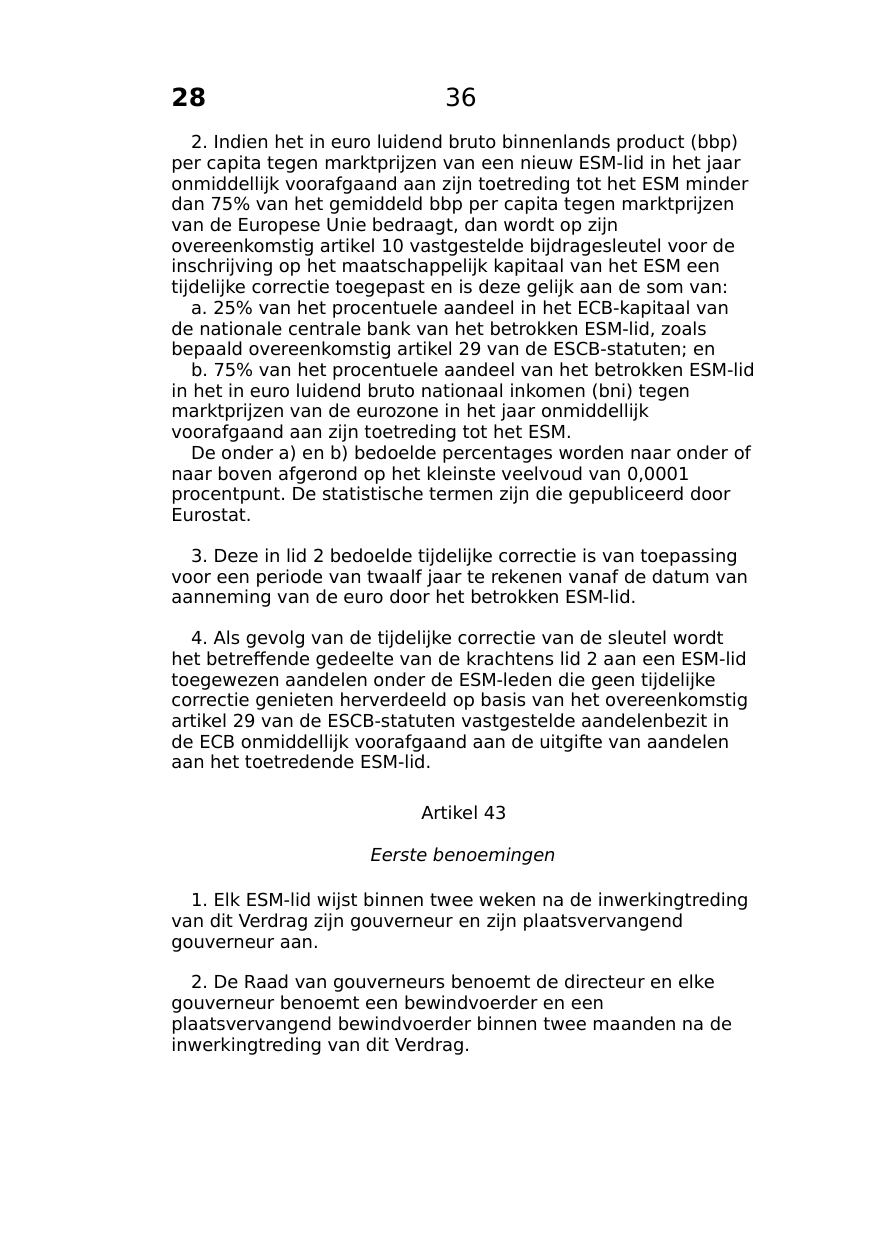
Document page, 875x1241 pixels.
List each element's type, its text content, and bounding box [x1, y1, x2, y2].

text 4. Als gevolg van de tijdelijke correctie van de sleutel wordt het betreffende gedeelte van de krachtens lid 2 aan een ESM-lid toegewezen aandelen onder de ESM-leden die geen tijdelijke correctie genieten herverdeeld op basis van het overeenkomstig artikel 29 van de ESCB-statuten vastgestelde aandelenbezit in de ECB onmiddellijk voorafgaand aan de uitgifte van aandelen aan het toetredende ESM-lid. [171, 628, 756, 773]
text a. 25% van het procentuele aandeel in het ECB-kapitaal van de nationale centrale bank van het betrokken ESM-lid, zoals bepaald overeenkomstig artikel 29 van de ESCB-statuten; en [171, 298, 756, 360]
text 2. Indien het in euro luidend bruto binnenlands product (bbp) per capita tegen marktprijzen van een nieuw ESM-lid in het jaar onmiddellijk voorafgaand aan zijn toetreding tot het ESM minder dan 75% van het gemiddeld bbp per capita tegen marktprijzen van de Europese Unie bedraagt, dan wordt op zijn overeenkomstig artikel 10 vastgestelde bijdragesleutel voor de inschrijving op het maatschappelijk kapitaal van het ESM een tijdelijke correctie toegepast en is deze gelijk aan de som van: [171, 132, 756, 298]
subtitle Artikel 43 Eerste benoemingen [171, 803, 756, 865]
text 1. Elk ESM-lid wijst binnen twee weken na de inwerkingtreding van dit Verdrag zijn gouverneur en zijn plaatsvervangend gouverneur aan. [171, 890, 756, 952]
text De onder a) en b) bedoelde percentages worden naar onder of naar boven afgerond op het kleinste veelvoud van 0,0001 procentpunt. De statistische termen zijn die gepubliceerd door Eurostat. [171, 443, 756, 526]
text b. 75% van het procentuele aandeel van het betrokken ESM-lid in het in euro luidend bruto nationaal inkomen (bni) tegen marktprijzen van de eurozone in het jaar onmiddellijk voorafgaand aan zijn toetreding tot het ESM. [171, 360, 756, 443]
text 2. De Raad van gouverneurs benoemt de directeur en elke gouverneur benoemt een bewindvoerder en een plaatsvervangend bewindvoerder binnen twee maanden na de inwerkingtreding van dit Verdrag. [171, 972, 756, 1055]
text 3. Deze in lid 2 bedoelde tijdelijke correctie is van toepassing voor een periode van twaalf jaar te rekenen vanaf de datum van aanneming van de euro door het betrokken ESM-lid. [171, 546, 756, 608]
